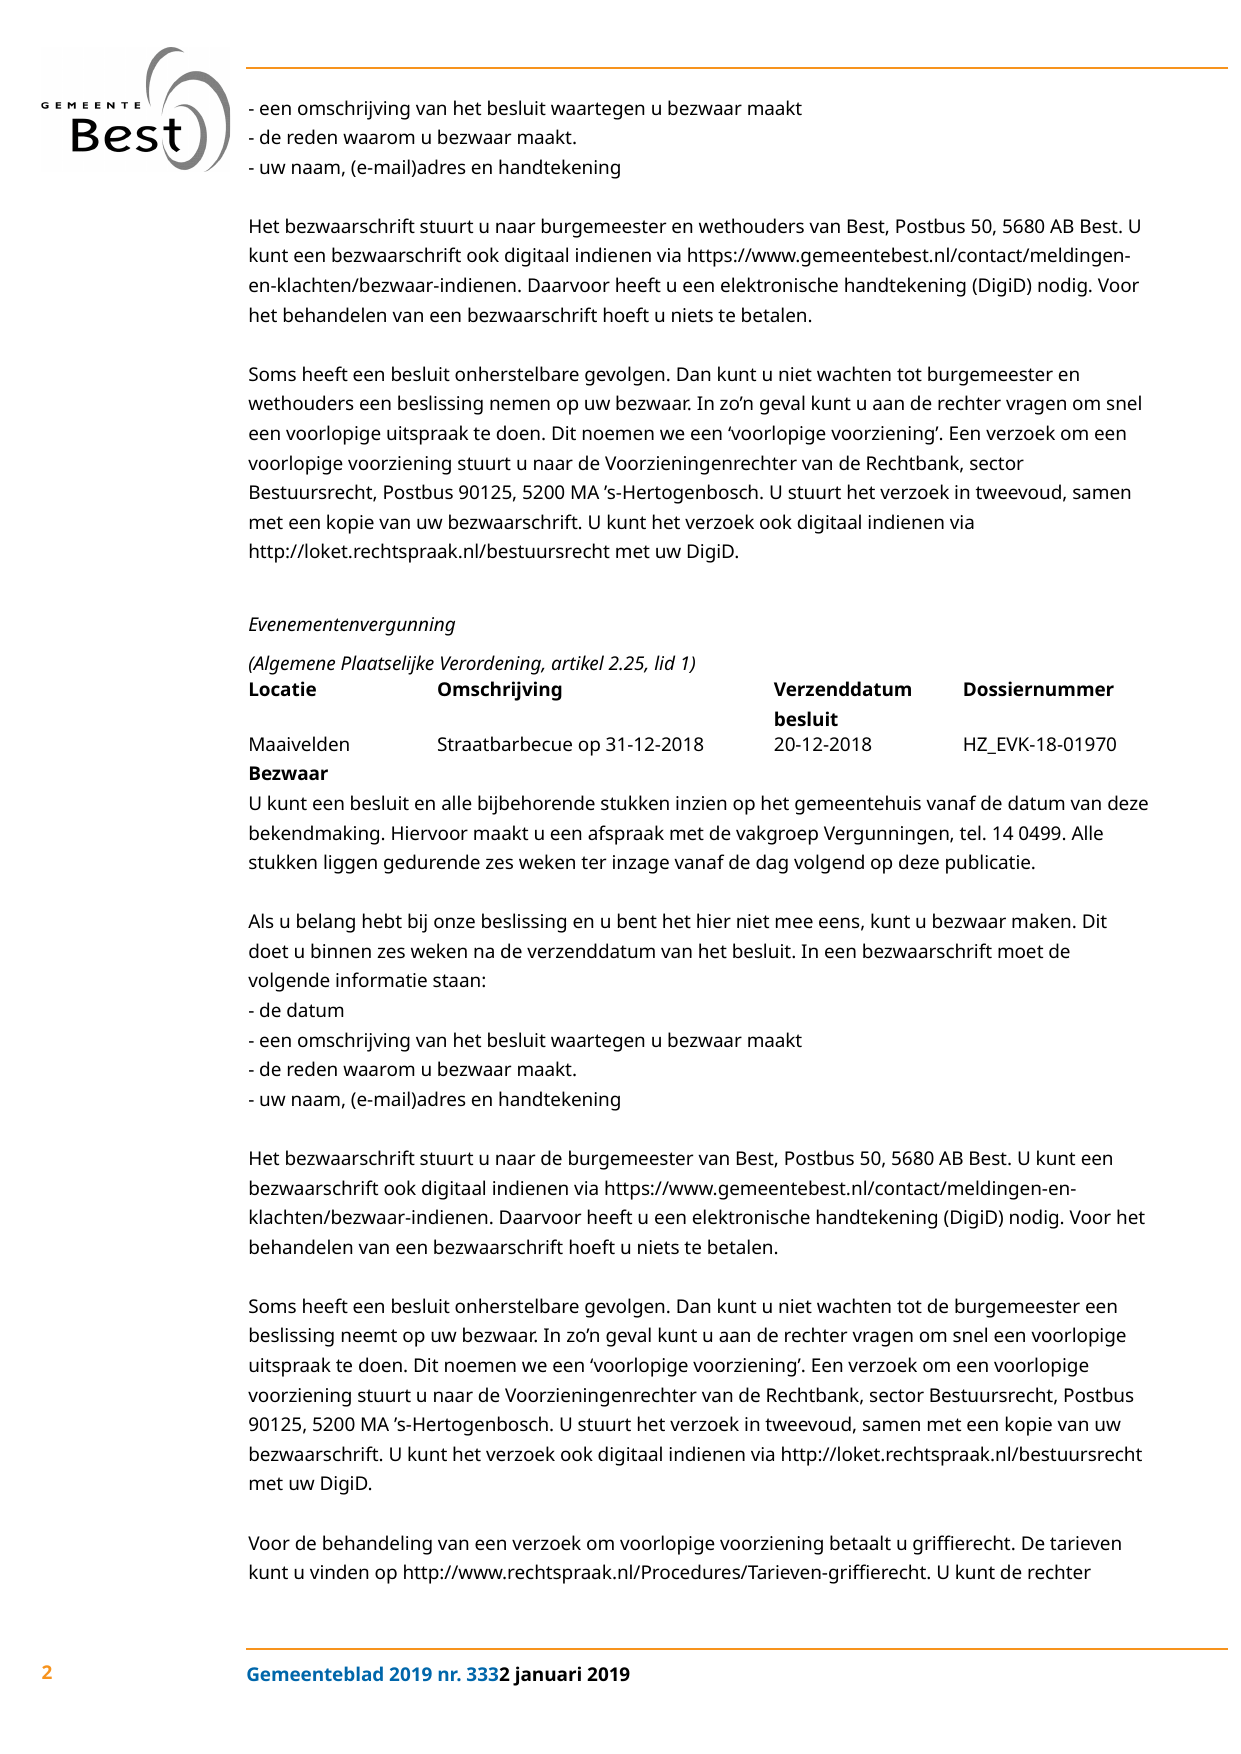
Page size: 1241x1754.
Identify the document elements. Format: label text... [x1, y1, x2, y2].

table_cell 20-12-2018 [774, 732, 963, 757]
table_cell HZ_EVK-18-01970 [963, 732, 1152, 757]
text - de datum [248, 997, 1152, 1023]
table_header Verzenddatum besluit [774, 676, 963, 732]
text - de reden waarom u bezwaar maakt. [248, 124, 1152, 150]
table_header Omschrijving [437, 676, 774, 732]
table_header Dossiernummer [963, 676, 1152, 732]
table_header Locatie [248, 676, 437, 732]
text - uw naam, (e-mail)adres en handtekening [248, 1086, 1152, 1112]
text U kunt een besluit en alle bijbehorende stukken inzien op het gemeentehuis vanaf de datum van deze bekendmaking. Hiervoor maakt u een afspraak met de vakgroep Vergunningen, tel. 14 0499. Alle stukken liggen gedurende zes weken ter inzage vanaf de dag volgend op deze publicatie. [248, 790, 1152, 875]
text Bezwaar [248, 761, 1152, 786]
text Soms heeft een besluit onherstelbare gevolgen. Dan kunt u niet wachten tot burgemeester en wethouders een beslissing nemen op uw bezwaar. In zo’n geval kunt u aan de rechter vragen om snel een voorlopige uitspraak te doen. Dit noemen we een ‘voorlopige voorziening’. Een verzoek om een voorlopige voorziening stuurt u naar de Voorzieningenrechter van de Rechtbank, sector Bestuursrecht, Postbus 90125, 5200 MA ’s-Hertogenbosch. U stuurt het verzoek in tweevoud, samen met een kopie van uw bezwaarschrift. U kunt het verzoek ook digitaal indienen via http://loket.rechtspraak.nl/bestuursrecht met uw DigiD. [248, 361, 1152, 564]
text Evenementenvergunning [248, 611, 1152, 637]
picture [41, 47, 231, 172]
text - uw naam, (e-mail)adres en handtekening [248, 154, 1152, 180]
text Soms heeft een besluit onherstelbare gevolgen. Dan kunt u niet wachten tot de burgemeester een beslissing neemt op uw bezwaar. In zo’n geval kunt u aan de rechter vragen om snel een voorlopige uitspraak te doen. Dit noemen we een ‘voorlopige voorziening’. Een verzoek om een voorlopige voorziening stuurt u naar de Voorzieningenrechter van de Rechtbank, sector Bestuursrecht, Postbus 90125, 5200 MA ’s-Hertogenbosch. U stuurt het verzoek in tweevoud, samen met een kopie van uw bezwaarschrift. U kunt het verzoek ook digitaal indienen via http://loket.rechtspraak.nl/bestuursrecht met uw DigiD. [248, 1293, 1152, 1496]
text Het bezwaarschrift stuurt u naar burgemeester en wethouders van Best, Postbus 50, 5680 AB Best. U kunt een bezwaarschrift ook digitaal indienen via https://www.gemeentebest.nl/contact/meldingen-en-klachten/bezwaar-indienen. Daarvoor heeft u een elektronische handtekening (DigiD) nodig. Voor het behandelen van een bezwaarschrift hoeft u niets te betalen. [248, 213, 1152, 328]
table_cell Straatbarbecue op 31-12-2018 [437, 732, 774, 757]
text (Algemene Plaatselijke Verordening, artikel 2.25, lid 1) [248, 651, 1152, 676]
table_cell Maaivelden [248, 732, 437, 757]
text Het bezwaarschrift stuurt u naar de burgemeester van Best, Postbus 50, 5680 AB Best. U kunt een bezwaarschrift ook digitaal indienen via https://www.gemeentebest.nl/contact/meldingen-en-klachten/bezwaar-indienen. Daarvoor heeft u een elektronische handtekening (DigiD) nodig. Voor het behandelen van een bezwaarschrift hoeft u niets te betalen. [248, 1145, 1152, 1260]
text Voor de behandeling van een verzoek om voorlopige voorziening betaalt u griffierecht. De tarieven kunt u vinden op http://www.rechtspraak.nl/Procedures/Tarieven-griffierecht. U kunt de rechter [248, 1530, 1152, 1585]
text - de reden waarom u bezwaar maakt. [248, 1056, 1152, 1082]
text - een omschrijving van het besluit waartegen u bezwaar maakt [248, 95, 1152, 121]
text Als u belang hebt bij onze beslissing en u bent het hier niet mee eens, kunt u bezwaar maken. Dit doet u binnen zes weken na de verzenddatum van het besluit. In een bezwaarschrift moet de volgende informatie staan: [248, 908, 1152, 993]
text - een omschrijving van het besluit waartegen u bezwaar maakt [248, 1027, 1152, 1053]
